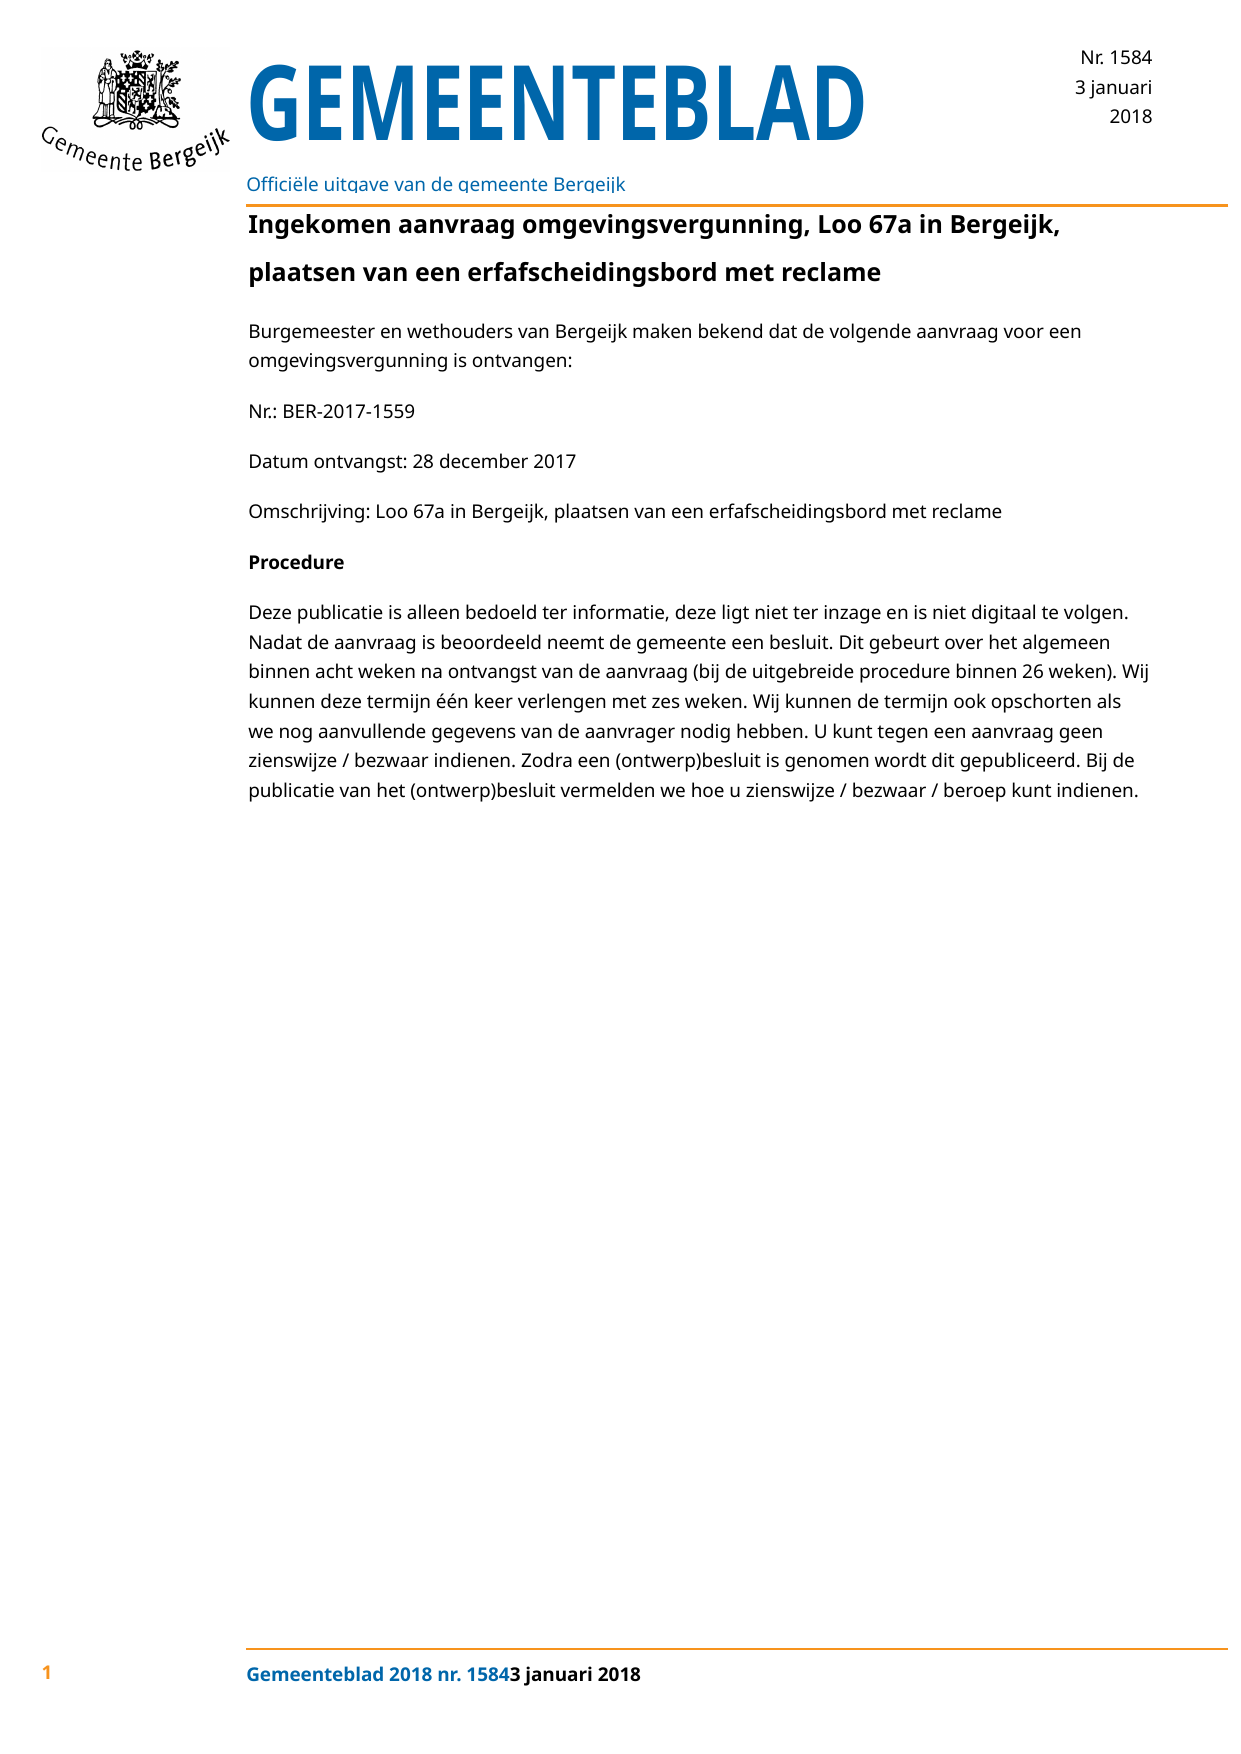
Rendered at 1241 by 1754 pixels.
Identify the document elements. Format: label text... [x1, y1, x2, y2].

text Procedure [248, 549, 1152, 575]
text Datum ontvangst: 28 december 2017 [248, 448, 1152, 474]
text Nr.: BER-2017-1559 [248, 398, 1152, 424]
text Ingekomen aanvraag omgevingsvergunning, Loo 67a in Bergeijk, plaatsen van een erfafscheidingsbord met reclame [248, 207, 1152, 288]
text Burgemeester en wethouders van Bergeijk maken bekend dat de volgende aanvraag voor een omgevingsvergunning is ontvangen: [248, 318, 1152, 373]
text Omschrijving: Loo 67a in Bergeijk, plaatsen van een erfafscheidingsbord met reclame [248, 499, 1152, 524]
text Deze publicatie is alleen bedoeld ter informatie, deze ligt niet ter inzage en is niet digitaal te volgen. Nadat de aanvraag is beoordeeld neemt de gemeente een besluit. Dit gebeurt over het algemeen binnen acht weken na ontvangst van de aanvraag (bij de uitgebreide procedure binnen 26 weken). Wij kunnen deze termijn één keer verlengen met zes weken. Wij kunnen de termijn ook opschorten als we nog aanvullende gegevens van de aanvrager nodig hebben. U kunt tegen een aanvraag geen zienswijze / bezwaar indienen. Zodra een (ontwerp)besluit is genomen wordt dit gepubliceerd. Bij de publicatie van het (ontwerp)besluit vermelden we hoe u zienswijze / bezwaar / beroep kunt indienen. [248, 599, 1152, 803]
picture [41, 47, 231, 172]
